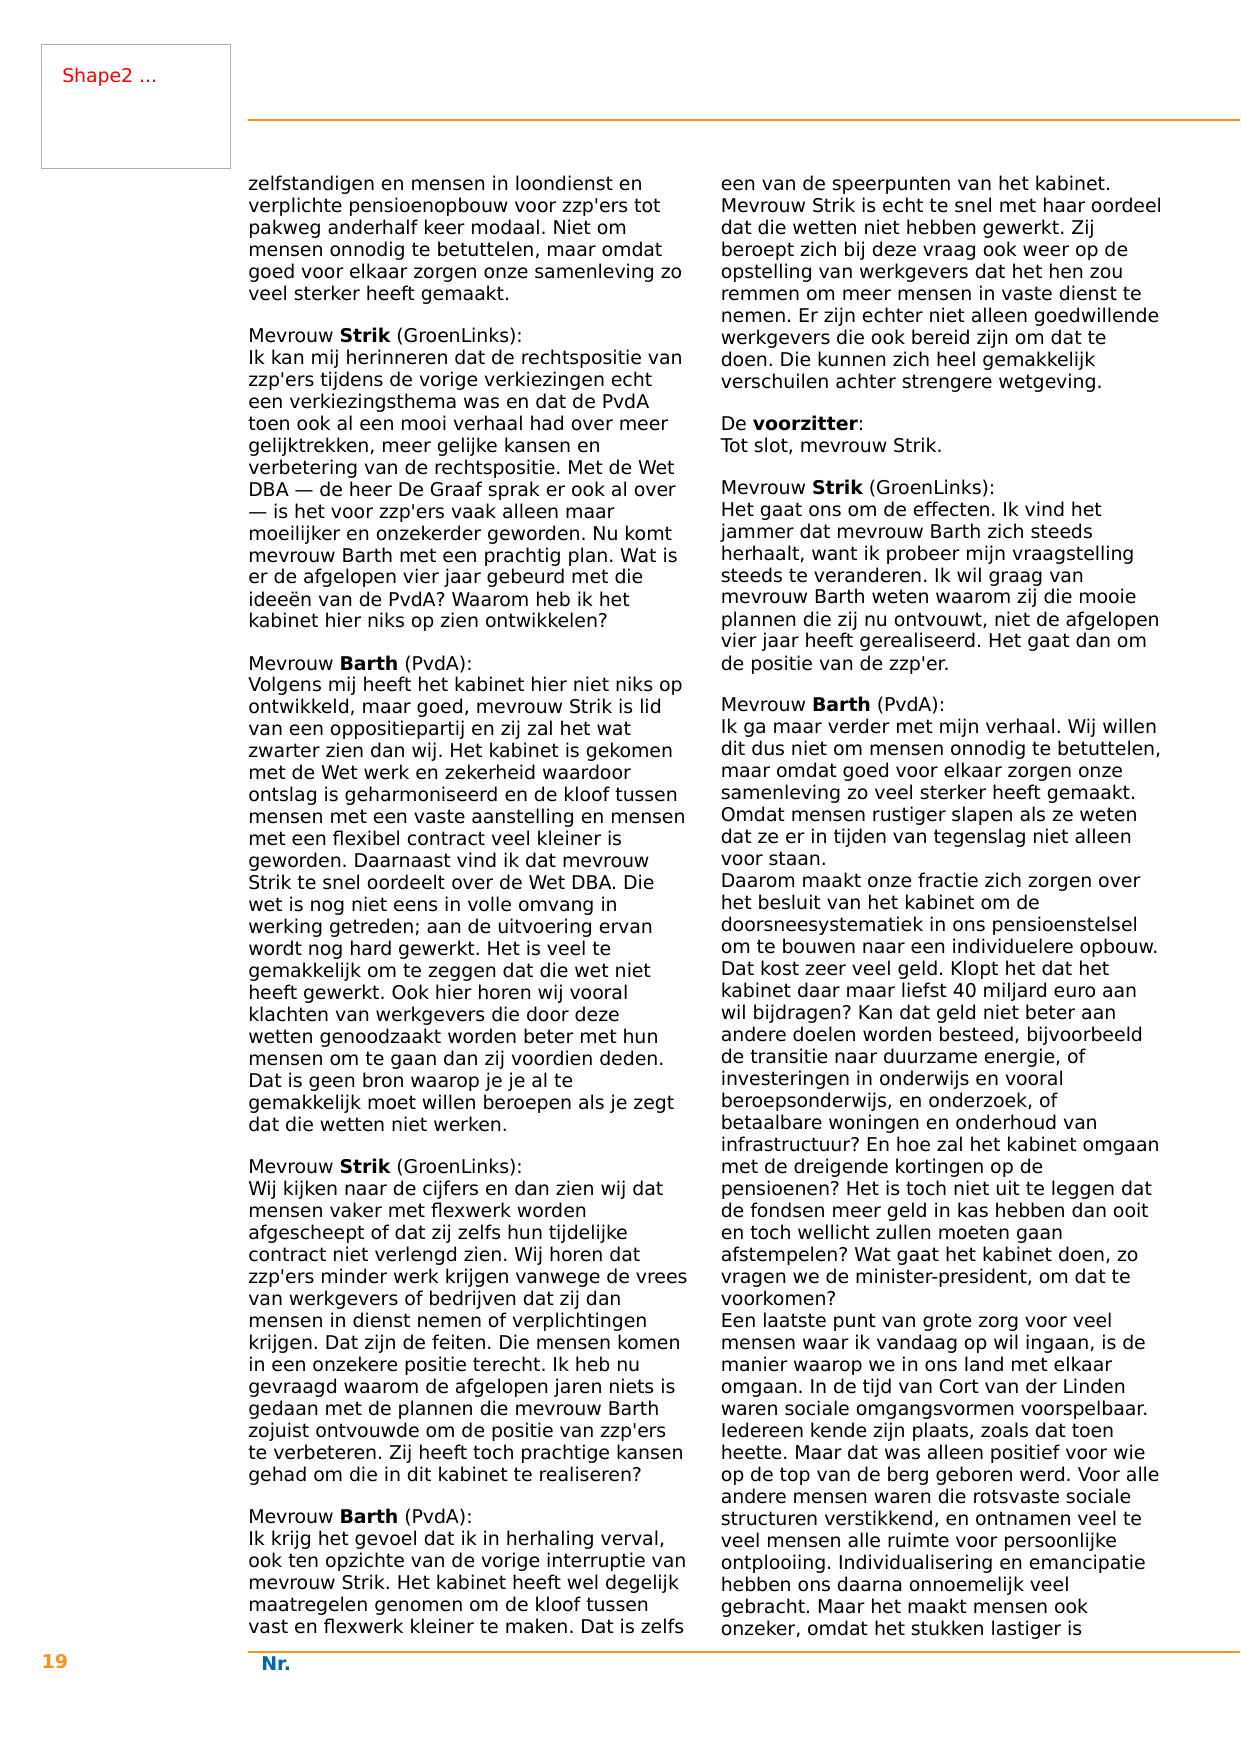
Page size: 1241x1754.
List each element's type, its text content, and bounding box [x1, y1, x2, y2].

text Tot slot, mevrouw Strik. [721, 434, 1163, 457]
text een van de speerpunten van het kabinet. Mevrouw Strik is echt te snel met haar oordeel dat die wetten niet hebben gewerkt. Zij beroept zich bij deze vraag ook weer op de opstelling van werkgevers dat het hen zou remmen om meer mensen in vaste dienst te nemen. Er zijn echter niet alleen goedwillende werkgevers die ook bereid zijn om dat te doen. Die kunnen zich heel gemakkelijk verschuilen achter strengere wetgeving. [721, 173, 1163, 393]
text Een laatste punt van grote zorg voor veel mensen waar ik vandaag op wil ingaan, is de manier waarop we in ons land met elkaar omgaan. In de tijd van Cort van der Linden waren sociale omgangsvormen voorspelbaar. Iedereen kende zijn plaats, zoals dat toen heette. Maar dat was alleen positief voor wie op de top van de berg geboren werd. Voor alle andere mensen waren die rotsvaste sociale structuren verstikkend, en ontnamen veel te veel mensen alle ruimte voor persoonlijke ontplooiing. Individualisering en emancipatie hebben ons daarna onnoemelijk veel gebracht. Maar het maakt mensen ook onzeker, omdat het stukken lastiger is [721, 1310, 1163, 1639]
text Mevrouw Barth (PvdA): [248, 1506, 691, 1528]
text Het gaat ons om de effecten. Ik vind het jammer dat mevrouw Barth zich steeds herhaalt, want ik probeer mijn vraagstelling steeds te veranderen. Ik wil graag van mevrouw Barth weten waarom zij die mooie plannen die zij nu ontvouwt, niet de afgelopen vier jaar heeft gerealiseerd. Het gaat dan om de positie van de zzp'er. [721, 498, 1163, 674]
text zelfstandigen en mensen in loondienst en verplichte pensioenopbouw voor zzp'ers tot pakweg anderhalf keer modaal. Niet om mensen onnodig te betuttelen, maar omdat goed voor elkaar zorgen onze samenleving zo veel sterker heeft gemaakt. [248, 173, 691, 305]
text Ik krijg het gevoel dat ik in herhaling verval, ook ten opzichte van de vorige interruptie van mevrouw Strik. Het kabinet heeft wel degelijk maatregelen genomen om de kloof tussen vast en flexwerk kleiner te maken. Dat is zelfs [248, 1528, 691, 1637]
text Ik ga maar verder met mijn verhaal. Wij willen dit dus niet om mensen onnodig te betuttelen, maar omdat goed voor elkaar zorgen onze samenleving zo veel sterker heeft gemaakt. Omdat mensen rustiger slapen als ze weten dat ze er in tijden van tegenslag niet alleen voor staan. [721, 716, 1163, 870]
text Mevrouw Barth (PvdA): [248, 652, 691, 674]
text Volgens mij heeft het kabinet hier niet niks op ontwikkeld, maar goed, mevrouw Strik is lid van een oppositiepartij en zij zal het wat zwarter zien dan wij. Het kabinet is gekomen met de Wet werk en zekerheid waardoor ontslag is geharmoniseerd en de kloof tussen mensen met een vaste aanstelling en mensen met een flexibel contract veel kleiner is geworden. Daarnaast vind ik dat mevrouw Strik te snel oordeelt over de Wet DBA. Die wet is nog niet eens in volle omvang in werking getreden; aan de uitvoering ervan wordt nog hard gewerkt. Het is veel te gemakkelijk om te zeggen dat die wet niet heeft gewerkt. Ook hier horen wij vooral klachten van werkgevers die door deze wetten genoodzaakt worden beter met hun mensen om te gaan dan zij voordien deden. Dat is geen bron waarop je je al te gemakkelijk moet willen beroepen als je zegt dat die wetten niet werken. [248, 674, 691, 1136]
text Ik kan mij herinneren dat de rechtspositie van zzp'ers tijdens de vorige verkiezingen echt een verkiezingsthema was en dat de PvdA toen ook al een mooi verhaal had over meer gelijktrekken, meer gelijke kansen en verbetering van de rechtspositie. Met de Wet DBA — de heer De Graaf sprak er ook al over — is het voor zzp'ers vaak alleen maar moeilijker en onzekerder geworden. Nu komt mevrouw Barth met een prachtig plan. Wat is er de afgelopen vier jaar gebeurd met die ideeën van de PvdA? Waarom heb ik het kabinet hier niks op zien ontwikkelen? [248, 347, 691, 632]
text Daarom maakt onze fractie zich zorgen over het besluit van het kabinet om de doorsneesystematiek in ons pensioenstelsel om te bouwen naar een individuelere opbouw. Dat kost zeer veel geld. Klopt het dat het kabinet daar maar liefst 40 miljard euro aan wil bijdragen? Kan dat geld niet beter aan andere doelen worden besteed, bijvoorbeeld de transitie naar duurzame energie, of investeringen in onderwijs en vooral beroepsonderwijs, en onderzoek, of betaalbare woningen en onderhoud van infrastructuur? En hoe zal het kabinet omgaan met de dreigende kortingen op de pensioenen? Het is toch niet uit te leggen dat de fondsen meer geld in kas hebben dan ooit en toch wellicht zullen moeten gaan afstempelen? Wat gaat het kabinet doen, zo vragen we de minister-president, om dat te voorkomen? [721, 870, 1163, 1310]
text Mevrouw Barth (PvdA): [721, 694, 1163, 716]
text Mevrouw Strik (GroenLinks): [721, 477, 1163, 498]
text Mevrouw Strik (GroenLinks): [248, 325, 691, 347]
text De voorzitter: [721, 413, 1163, 434]
text Wij kijken naar de cijfers en dan zien wij dat mensen vaker met flexwerk worden afgescheept of dat zij zelfs hun tijdelijke contract niet verlengd zien. Wij horen dat zzp'ers minder werk krijgen vanwege de vrees van werkgevers of bedrijven dat zij dan mensen in dienst nemen of verplichtingen krijgen. Dat zijn de feiten. Die mensen komen in een onzekere positie terecht. Ik heb nu gevraagd waarom de afgelopen jaren niets is gedaan met de plannen die mevrouw Barth zojuist ontvouwde om de positie van zzp'ers te verbeteren. Zij heeft toch prachtige kansen gehad om die in dit kabinet te realiseren? [248, 1178, 691, 1486]
text Mevrouw Strik (GroenLinks): [248, 1156, 691, 1178]
